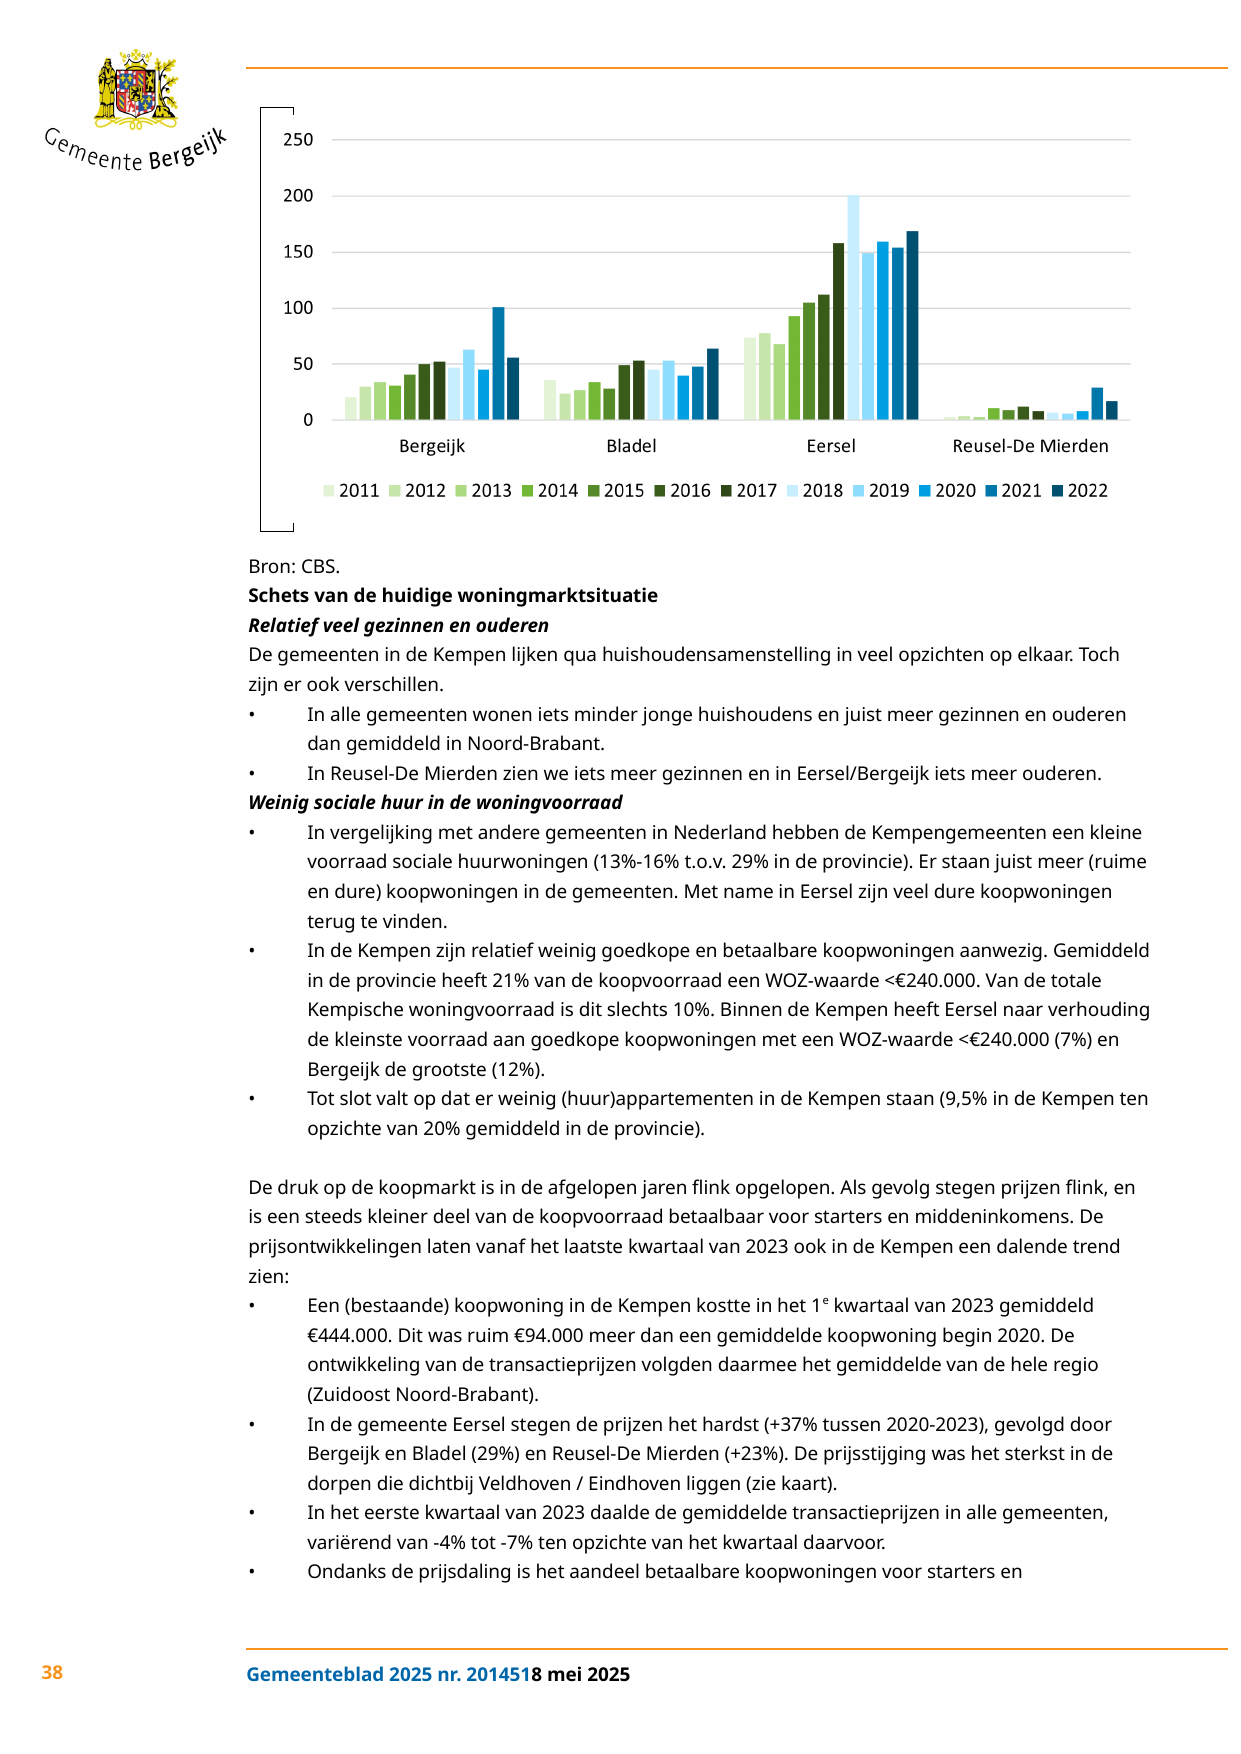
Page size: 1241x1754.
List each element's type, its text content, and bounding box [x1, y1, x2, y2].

text Schets van de huidige woningmarktsituatie [248, 582, 1152, 608]
text De druk op de koopmarkt is in de afgelopen jaren flink opgelopen. Als gevolg stegen prijzen flink, en is een steeds kleiner deel van de koopvoorraad betaalbaar voor starters en middeninkomens. De prijsontwikkelingen laten vanaf het laatste kwartaal van 2023 ook in de Kempen een dalende trend zien: [248, 1174, 1152, 1288]
text Weinig sociale huur in de woningvoorraad [248, 789, 1152, 815]
picture [268, 115, 1155, 523]
text De gemeenten in de Kempen lijken qua huishoudensamenstelling in veel opzichten op elkaar. Toch zijn er ook verschillen. [248, 642, 1152, 697]
list In de gemeente Eersel stegen de prijzen het hardst (+37% tussen 2020-2023), gevolgd door Bergeijk en Bladel (29%) en Reusel-De Mierden (+23%). De prijsstijging was het sterkst in de dorpen die dichtbij Veldhoven / Eindhoven liggen (zie kaart). [248, 1411, 1152, 1496]
list Een (bestaande) koopwoning in de Kempen kostte in het 1e kwartaal van 2023 gemiddeld €444.000. Dit was ruim €94.000 meer dan een gemiddelde koopwoning begin 2020. De ontwikkeling van de transactieprijzen volgden daarmee het gemiddelde van de hele regio (Zuidoost Noord-Brabant). [248, 1292, 1152, 1407]
text Bron: CBS. [248, 553, 1152, 578]
list In het eerste kwartaal van 2023 daalde de gemiddelde transactieprijzen in alle gemeenten, variërend van -4% tot -7% ten opzichte van het kwartaal daarvoor. [248, 1499, 1152, 1555]
text Relatief veel gezinnen en ouderen [248, 612, 1152, 638]
list In Reusel-De Mierden zien we iets meer gezinnen en in Eersel/Bergeijk iets meer ouderen. [248, 760, 1152, 786]
list In vergelijking met andere gemeenten in Nederland hebben de Kempengemeenten een kleine voorraad sociale huurwoningen (13%-16% t.o.v. 29% in de provincie). Er staan juist meer (ruime en dure) koopwoningen in de gemeenten. Met name in Eersel zijn veel dure koopwoningen terug te vinden. [248, 819, 1152, 933]
list In de Kempen zijn relatief weinig goedkope en betaalbare koopwoningen aanwezig. Gemiddeld in de provincie heeft 21% van de koopvoorraad een WOZ-waarde <€240.000. Van de totale Kempische woningvoorraad is dit slechts 10%. Binnen de Kempen heeft Eersel naar verhouding de kleinste voorraad aan goedkope koopwoningen met een WOZ-waarde <€240.000 (7%) en Bergeijk de grootste (12%). [248, 937, 1152, 1081]
list In alle gemeenten wonen iets minder jonge huishoudens en juist meer gezinnen en ouderen dan gemiddeld in Noord-Brabant. [248, 701, 1152, 756]
picture [41, 47, 231, 172]
list Tot slot valt op dat er weinig (huur)appartementen in de Kempen staan (9,5% in de Kempen ten opzichte van 20% gemiddeld in de provincie). [248, 1085, 1152, 1141]
list Ondanks de prijsdaling is het aandeel betaalbare koopwoningen voor starters en [248, 1559, 1152, 1584]
